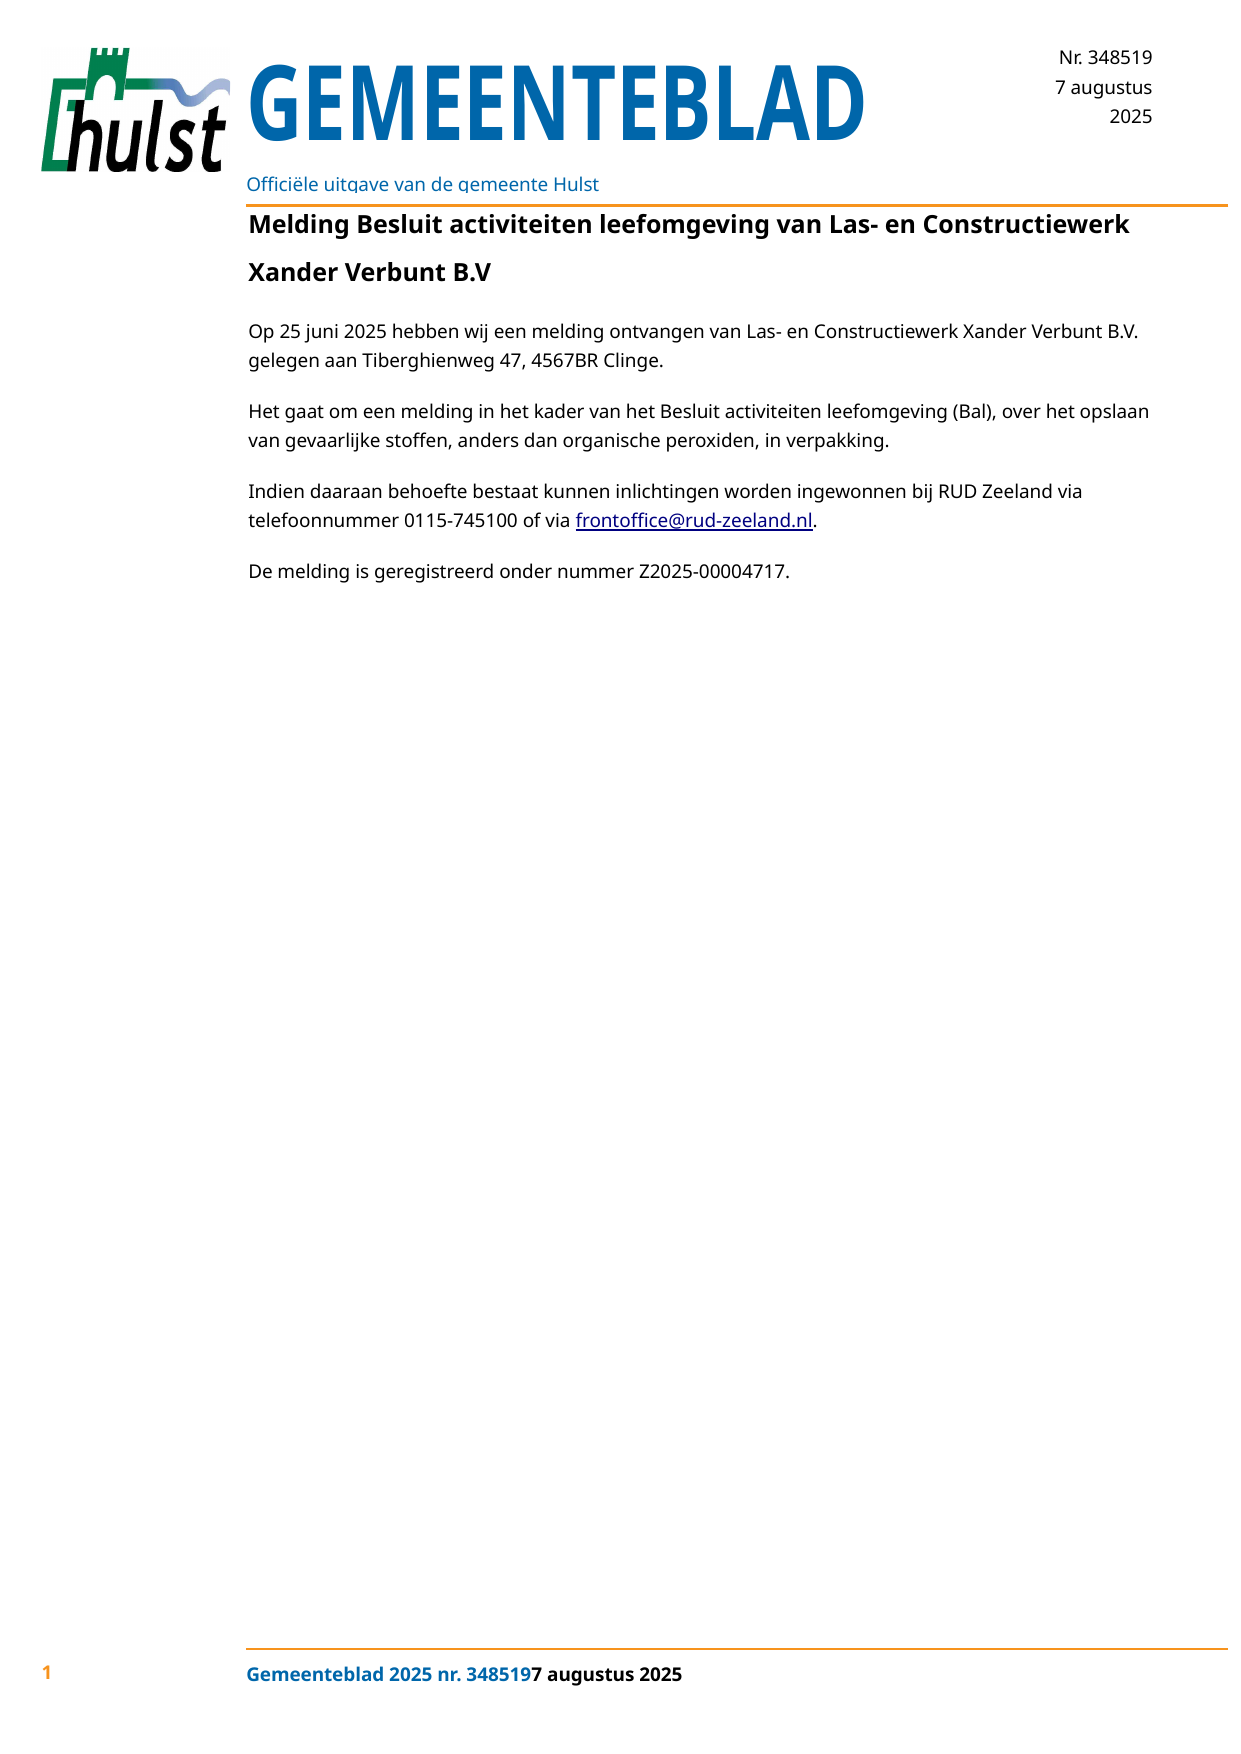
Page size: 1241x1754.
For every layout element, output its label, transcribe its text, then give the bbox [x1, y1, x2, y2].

text Melding Besluit activiteiten leefomgeving van Las- en Constructiewerk Xander Verbunt B.V [248, 207, 1152, 288]
text Op 25 juni 2025 hebben wij een melding ontvangen van Las- en Constructiewerk Xander Verbunt B.V. gelegen aan Tiberghienweg 47, 4567BR Clinge. [248, 318, 1152, 373]
text De melding is geregistreerd onder nummer Z2025-00004717. [248, 558, 1152, 584]
picture [41, 47, 231, 172]
text Indien daaraan behoefte bestaat kunnen inlichtingen worden ingewonnen bij RUD Zeeland via telefoonnummer 0115-745100 of via frontoffice@rud-zeeland.nl. [248, 478, 1152, 533]
text Het gaat om een melding in het kader van het Besluit activiteiten leefomgeving (Bal), over het opslaan van gevaarlijke stoffen, anders dan organische peroxiden, in verpakking. [248, 398, 1152, 453]
